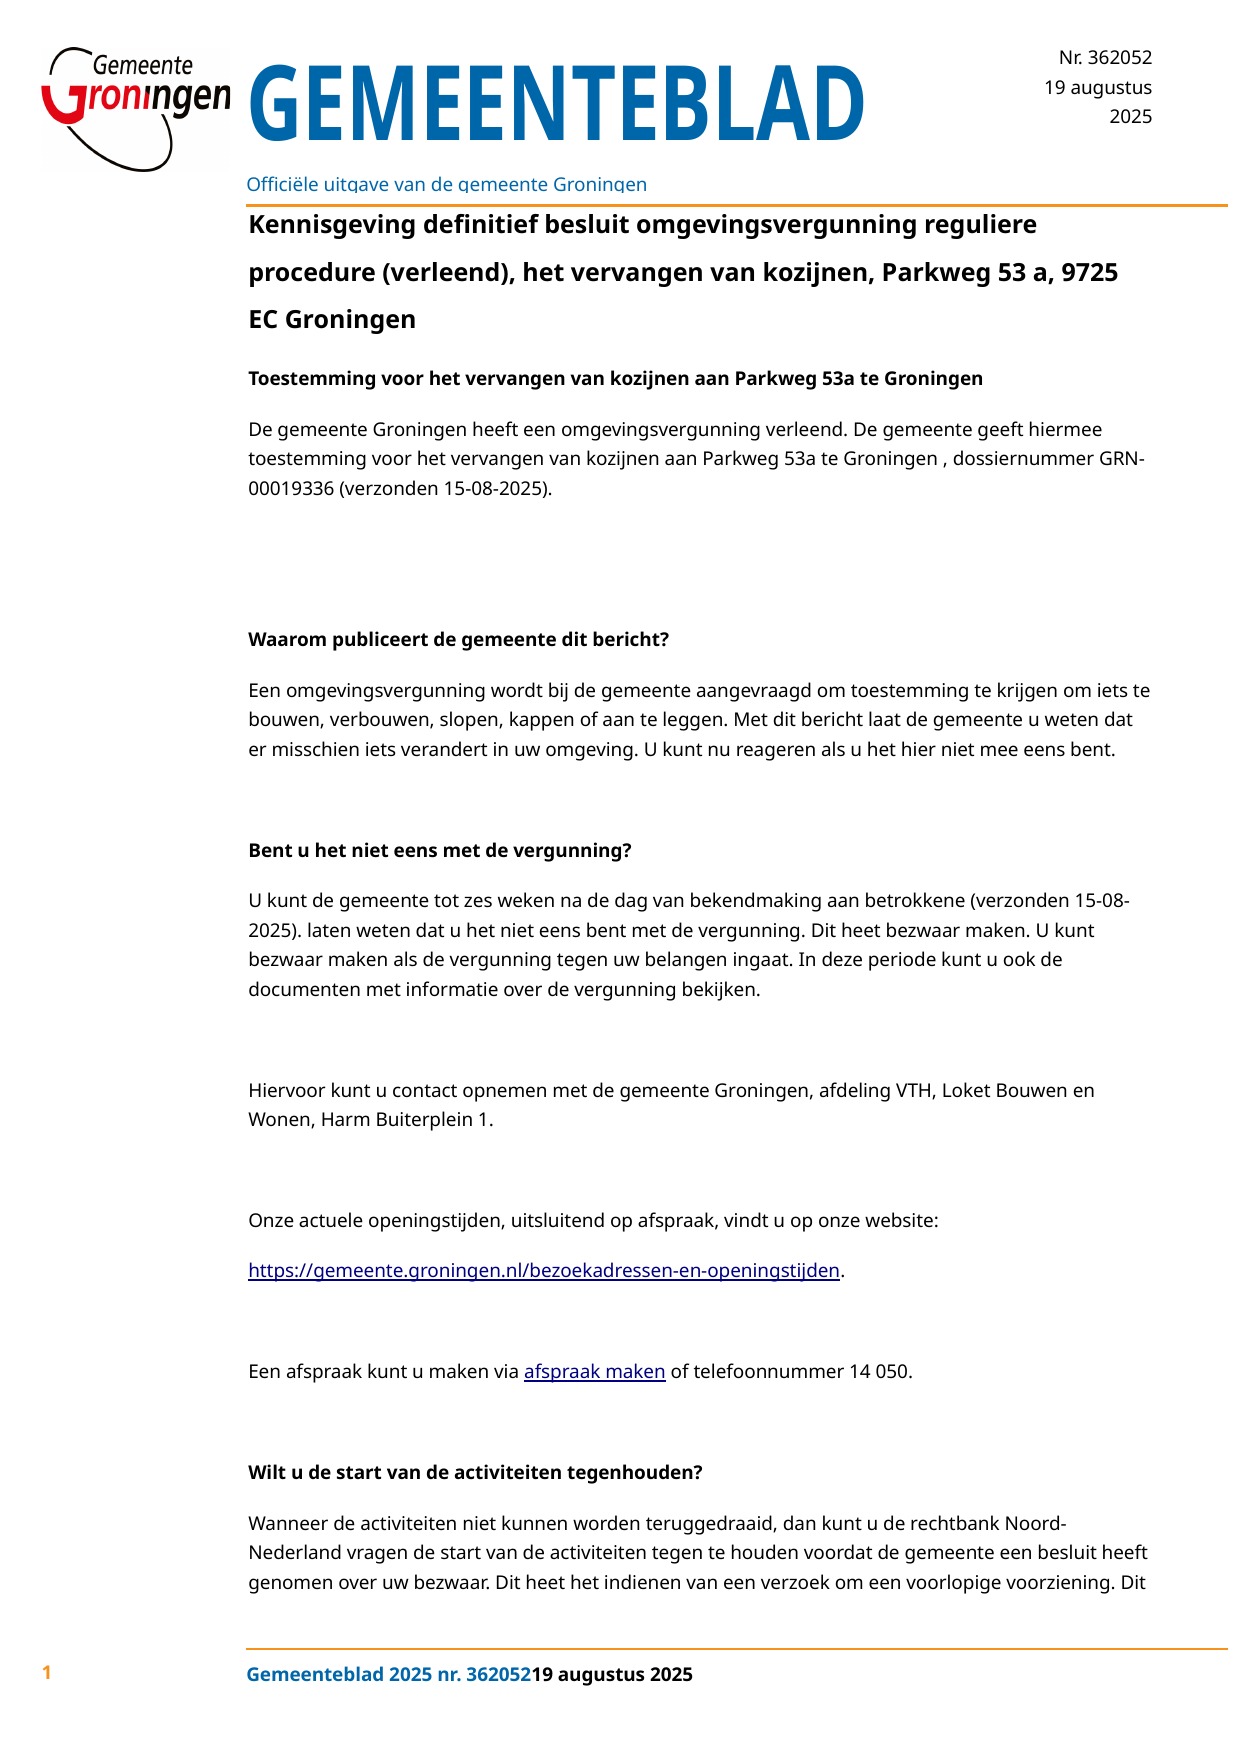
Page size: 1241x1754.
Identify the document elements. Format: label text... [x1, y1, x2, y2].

text Kennisgeving definitief besluit omgevingsvergunning reguliere procedure (verleend), het vervangen van kozijnen, Parkweg 53 a, 9725 EC Groningen [248, 207, 1152, 336]
text Wanneer de activiteiten niet kunnen worden teruggedraaid, dan kunt u de rechtbank Noord-Nederland vragen de start van de activiteiten tegen te houden voordat de gemeente een besluit heeft genomen over uw bezwaar. Dit heet het indienen van een verzoek om een voorlopige voorziening. Dit [248, 1510, 1152, 1594]
text U kunt de gemeente tot zes weken na de dag van bekendmaking aan betrokkene (verzonden 15-08-2025). laten weten dat u het niet eens bent met de vergunning. Dit heet bezwaar maken. U kunt bezwaar maken als de vergunning tegen uw belangen ingaat. In deze periode kunt u ook de documenten met informatie over de vergunning bekijken. [248, 887, 1152, 1002]
text Een afspraak kunt u maken via afspraak maken of telefoonnummer 14 050. [248, 1358, 1152, 1384]
text https://gemeente.groningen.nl/bezoekadressen-en-openingstijden. [248, 1258, 1152, 1283]
text Toestemming voor het vervangen van kozijnen aan Parkweg 53a te Groningen [248, 366, 1152, 391]
text Wilt u de start van de activiteiten tegenhouden? [248, 1459, 1152, 1485]
text Een omgevingsvergunning wordt bij de gemeente aangevraagd om toestemming te krijgen om iets te bouwen, verbouwen, slopen, kappen of aan te leggen. Met dit bericht laat de gemeente u weten dat er misschien iets verandert in uw omgeving. U kunt nu reageren als u het hier niet mee eens bent. [248, 677, 1152, 762]
text Waarom publiceert de gemeente dit bericht? [248, 626, 1152, 652]
text Onze actuele openingstijden, uitsluitend op afspraak, vindt u op onze website: [248, 1207, 1152, 1233]
text De gemeente Groningen heeft een omgevingsvergunning verleend. De gemeente geeft hiermee toestemming voor het vervangen van kozijnen aan Parkweg 53a te Groningen , dossiernummer GRN-00019336 (verzonden 15-08-2025). [248, 416, 1152, 501]
text Bent u het niet eens met de vergunning? [248, 837, 1152, 862]
text Hiervoor kunt u contact opnemen met de gemeente Groningen, afdeling VTH, Loket Bouwen en Wonen, Harm Buiterplein 1. [248, 1077, 1152, 1132]
picture [41, 47, 231, 172]
